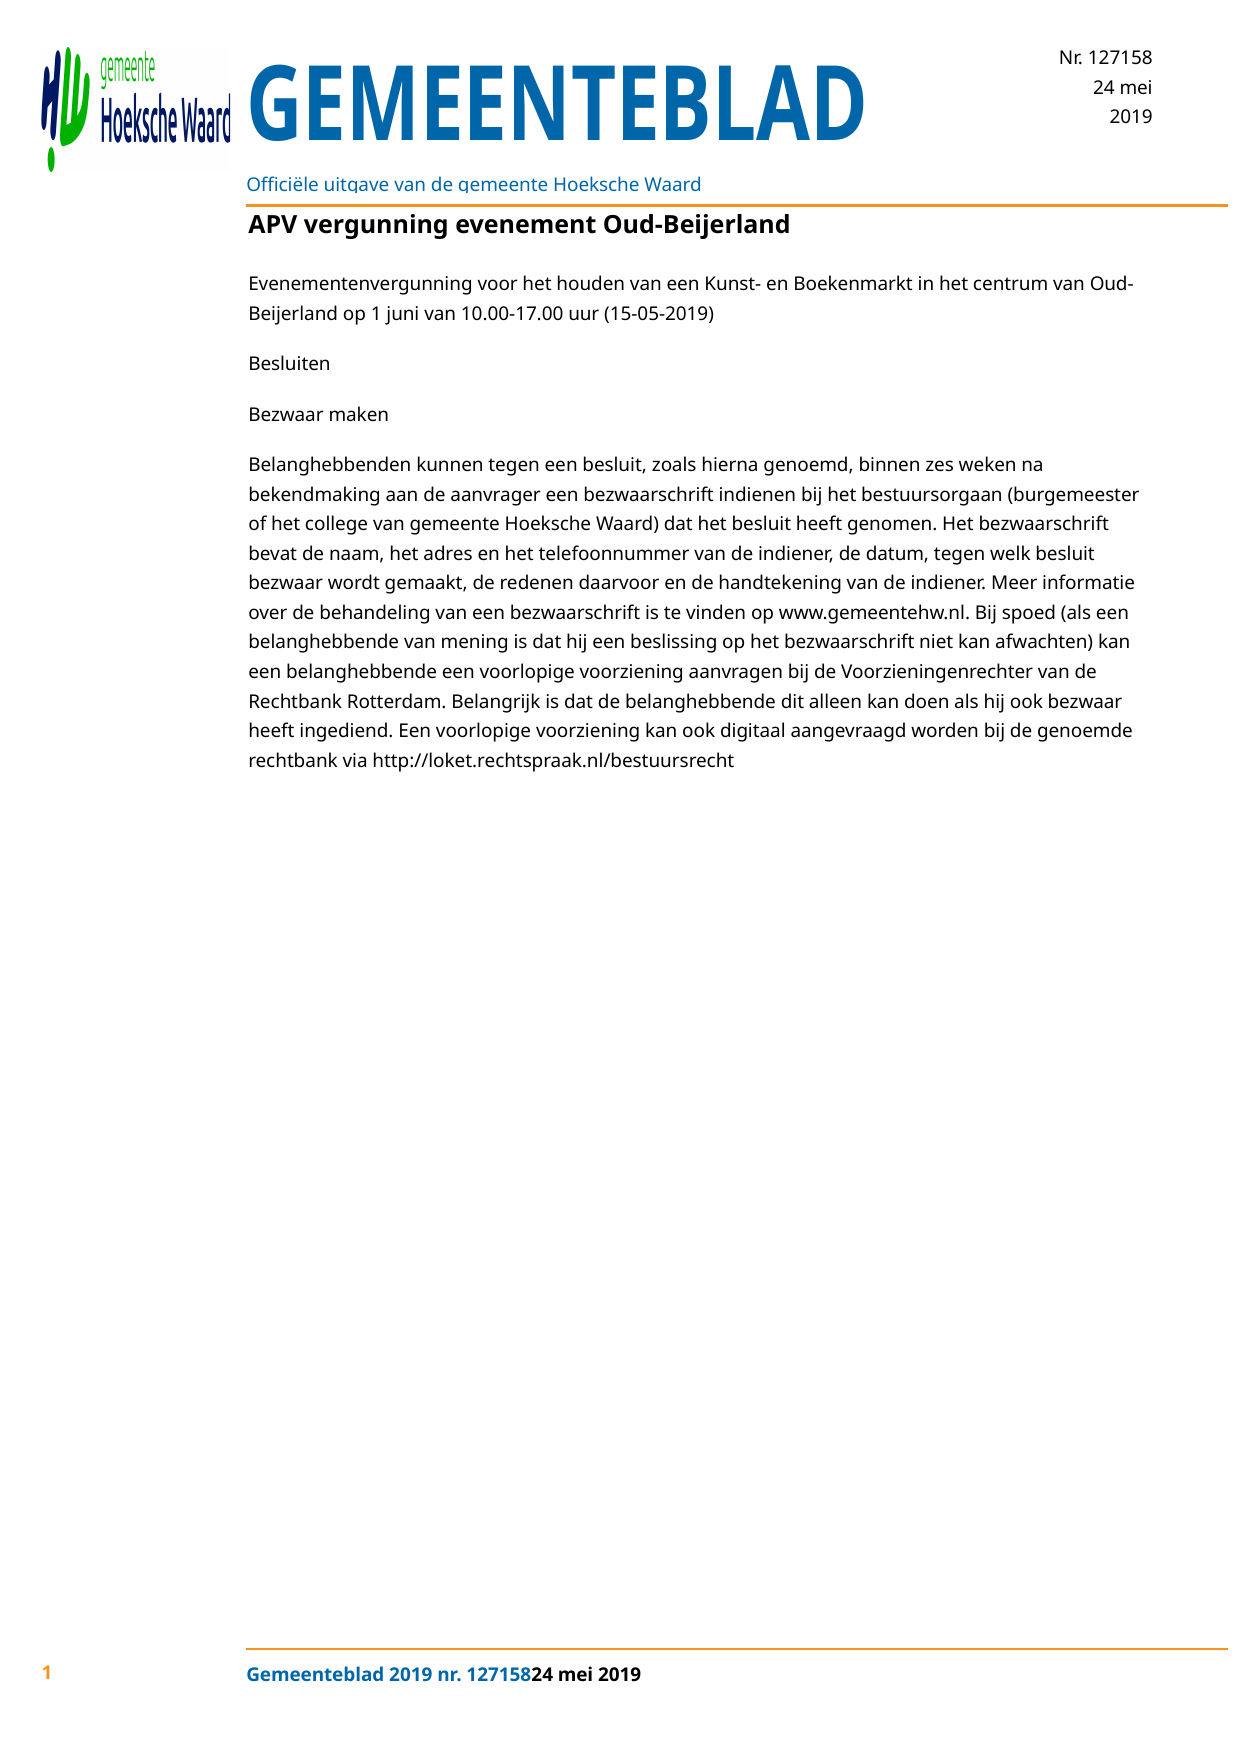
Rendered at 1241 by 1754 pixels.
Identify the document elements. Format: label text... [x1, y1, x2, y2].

text Besluiten [248, 350, 1152, 376]
text APV vergunning evenement Oud-Beijerland [248, 207, 1152, 241]
text Evenementenvergunning voor het houden van een Kunst- en Boekenmarkt in het centrum van Oud-Beijerland op 1 juni van 10.00-17.00 uur (15-05-2019) [248, 270, 1152, 326]
text Belanghebbenden kunnen tegen een besluit, zoals hierna genoemd, binnen zes weken na bekendmaking aan de aanvrager een bezwaarschrift indienen bij het bestuursorgaan (burgemeester of het college van gemeente Hoeksche Waard) dat het besluit heeft genomen. Het bezwaarschrift bevat de naam, het adres en het telefoonnummer van de indiener, de datum, tegen welk besluit bezwaar wordt gemaakt, de redenen daarvoor en de handtekening van de indiener. Meer informatie over de behandeling van een bezwaarschrift is te vinden op www.gemeentehw.nl. Bij spoed (als een belanghebbende van mening is dat hij een beslissing op het bezwaarschrift niet kan afwachten) kan een belanghebbende een voorlopige voorziening aanvragen bij de Voorzieningenrechter van de Rechtbank Rotterdam. Belangrijk is dat de belanghebbende dit alleen kan doen als hij ook bezwaar heeft ingediend. Een voorlopige voorziening kan ook digitaal aangevraagd worden bij de genoemde rechtbank via http://loket.rechtspraak.nl/bestuursrecht [248, 451, 1152, 773]
picture [41, 47, 231, 172]
text Bezwaar maken [248, 401, 1152, 426]
